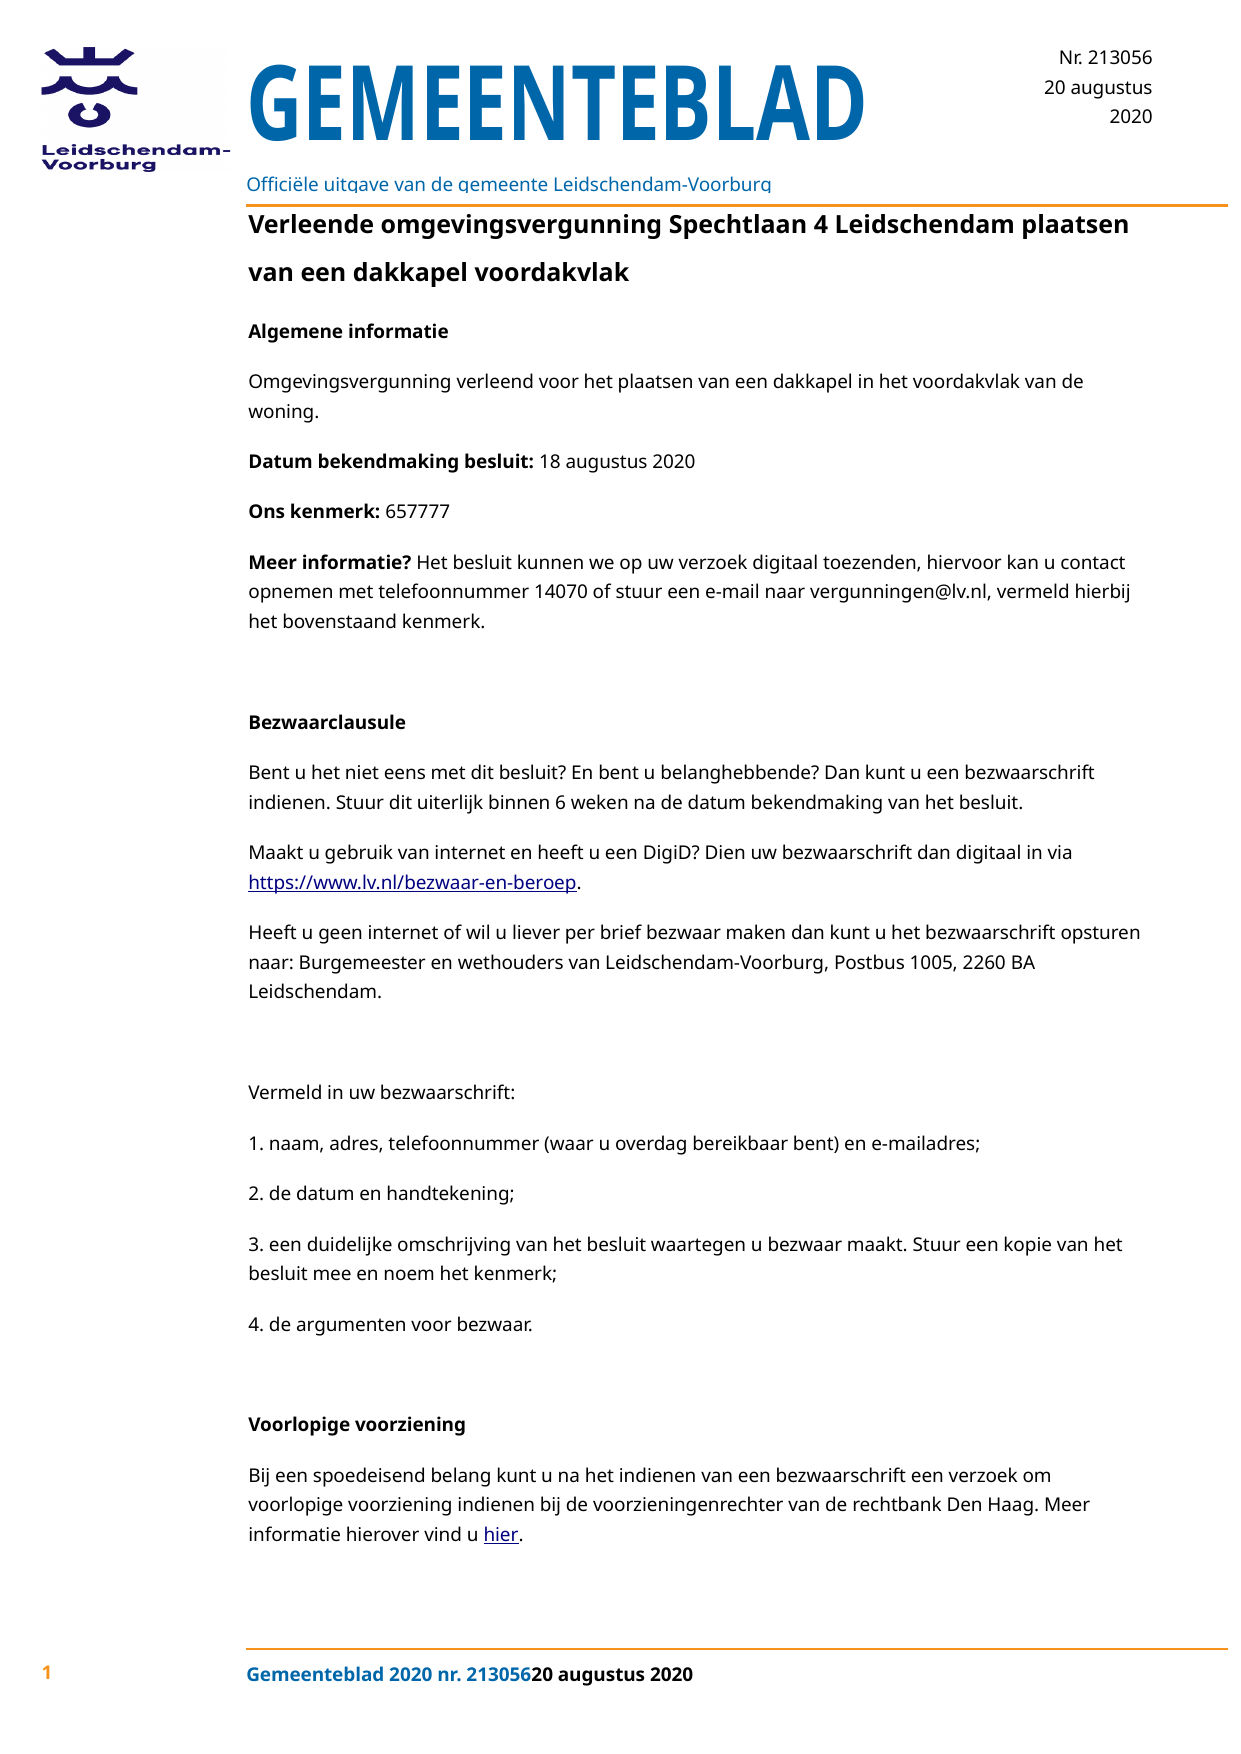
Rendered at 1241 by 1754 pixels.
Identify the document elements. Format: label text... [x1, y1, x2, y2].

text Bezwaarclausule [248, 709, 1152, 735]
text Algemene informatie [248, 318, 1152, 344]
text Heeft u geen internet of wil u liever per brief bezwaar maken dan kunt u het bezwaarschrift opsturen naar: Burgemeester en wethouders van Leidschendam-Voorburg, Postbus 1005, 2260 BA Leidschendam. [248, 919, 1152, 1004]
text Voorlopige voorziening [248, 1412, 1152, 1437]
text 1. naam, adres, telefoonnummer (waar u overdag bereikbaar bent) en e-mailadres; [248, 1130, 1152, 1156]
text 4. de argumenten voor bezwaar. [248, 1311, 1152, 1337]
text Omgevingsvergunning verleend voor het plaatsen van een dakkapel in het voordakvlak van de woning. [248, 368, 1152, 424]
text Verleende omgevingsvergunning Spechtlaan 4 Leidschendam plaatsen van een dakkapel voordakvlak [248, 207, 1152, 288]
text Bij een spoedeisend belang kunt u na het indienen van een bezwaarschrift een verzoek om voorlopige voorziening indienen bij de voorzieningenrechter van de rechtbank Den Haag. Meer informatie hierover vind u hier. [248, 1462, 1152, 1547]
text Maakt u gebruik van internet en heeft u een DigiD? Dien uw bezwaarschrift dan digitaal in via https://www.lv.nl/bezwaar-en-beroep. [248, 839, 1152, 895]
text 2. de datum en handtekening; [248, 1180, 1152, 1206]
text Meer informatie? Het besluit kunnen we op uw verzoek digitaal toezenden, hiervoor kan u contact opnemen met telefoonnummer 14070 of stuur een e-mail naar vergunningen@lv.nl, vermeld hierbij het bovenstaand kenmerk. [248, 549, 1152, 634]
text 3. een duidelijke omschrijving van het besluit waartegen u bezwaar maakt. Stuur een kopie van het besluit mee en noem het kenmerk; [248, 1231, 1152, 1286]
picture [41, 47, 231, 172]
text Ons kenmerk: 657777 [248, 499, 1152, 524]
text Bent u het niet eens met dit besluit? En bent u belanghebbende? Dan kunt u een bezwaarschrift indienen. Stuur dit uiterlijk binnen 6 weken na de datum bekendmaking van het besluit. [248, 759, 1152, 815]
text Datum bekendmaking besluit: 18 augustus 2020 [248, 448, 1152, 474]
text Vermeld in uw bezwaarschrift: [248, 1079, 1152, 1105]
